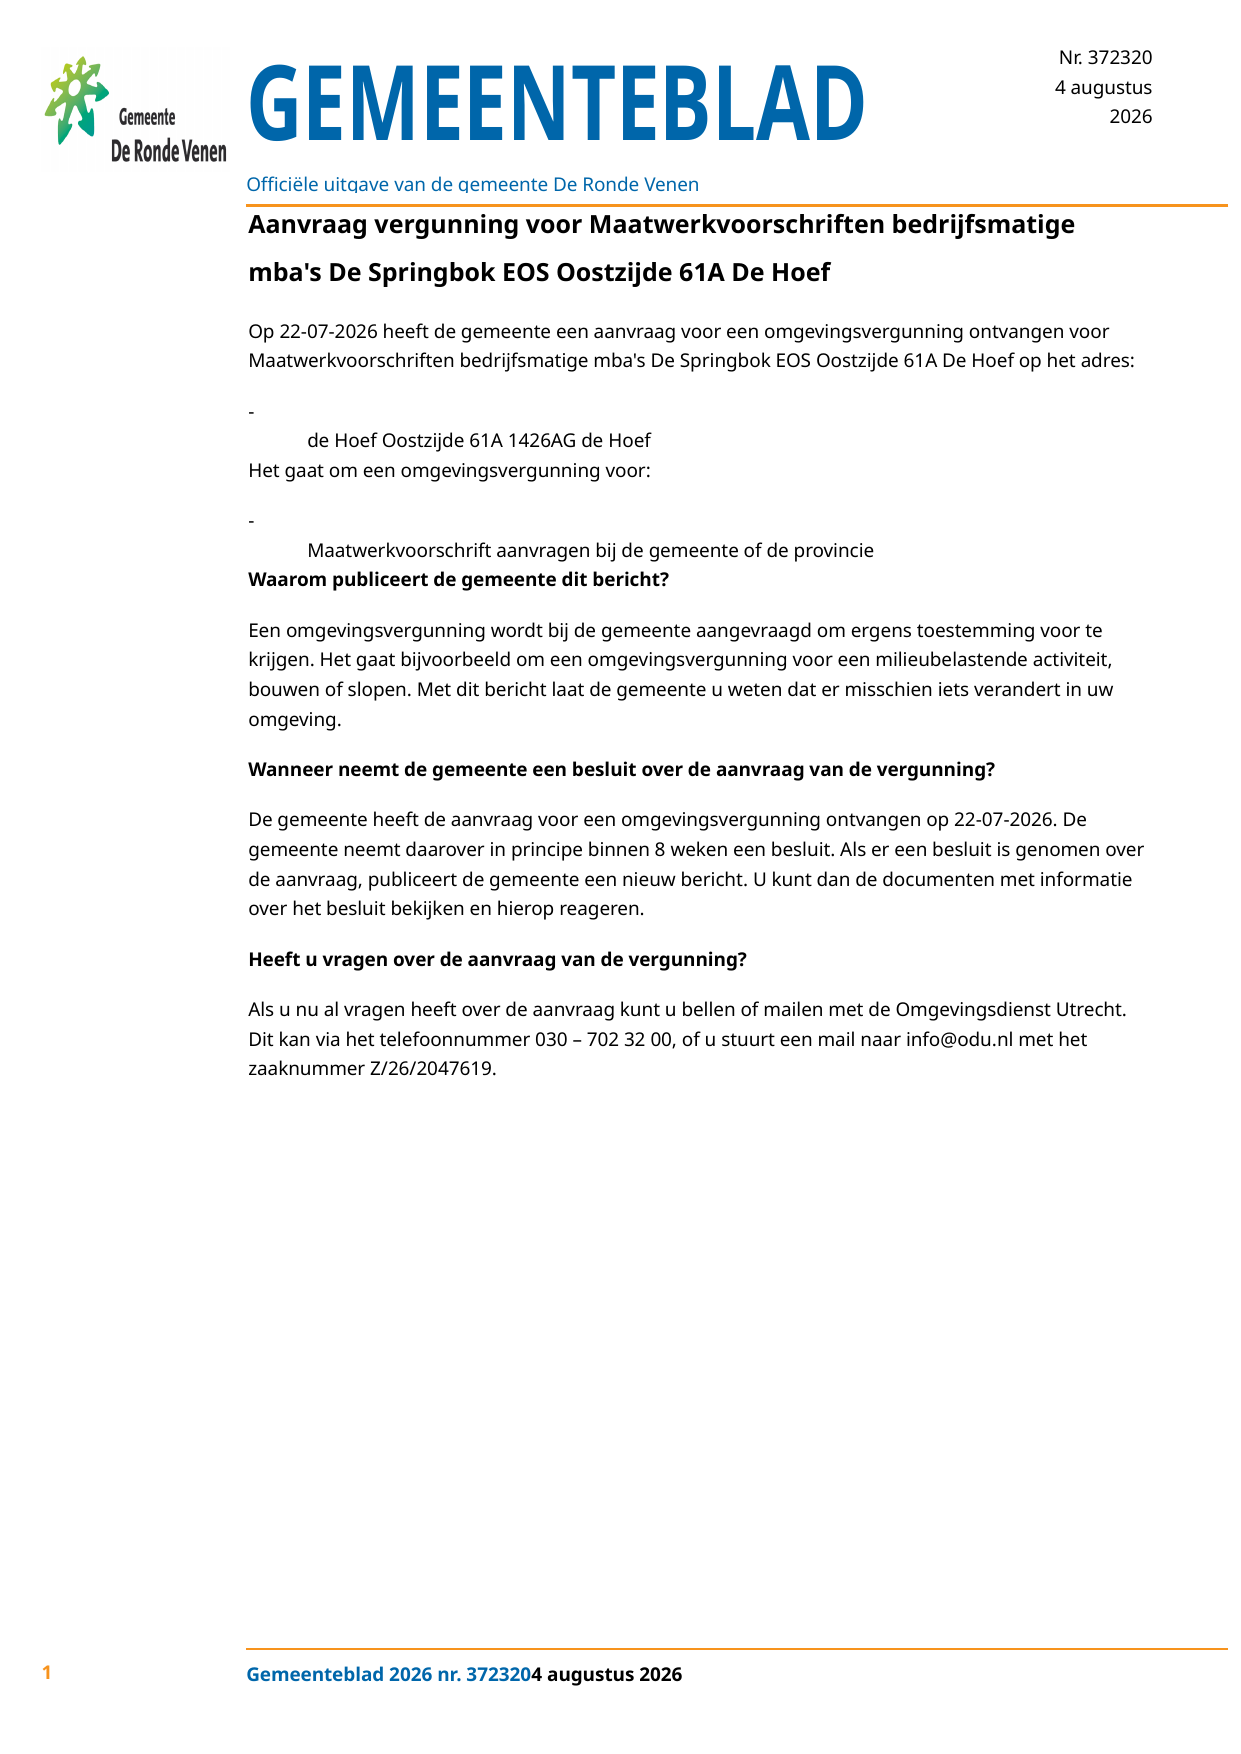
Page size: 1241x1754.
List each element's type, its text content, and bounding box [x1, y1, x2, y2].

text Wanneer neemt de gemeente een besluit over de aanvraag van de vergunning? [248, 756, 1152, 782]
text Het gaat om een omgevingsvergunning voor: [248, 457, 1152, 483]
text Op 22-07-2026 heeft de gemeente een aanvraag voor een omgevingsvergunning ontvangen voor Maatwerkvoorschriften bedrijfsmatige mba's De Springbok EOS Oostzijde 61A De Hoef op het adres: [248, 318, 1152, 373]
text Waarom publiceert de gemeente dit bericht? [248, 567, 1152, 592]
picture [41, 47, 231, 172]
text Als u nu al vragen heeft over de aanvraag kunt u bellen of mailen met de Omgevingsdienst Utrecht. Dit kan via het telefoonnummer 030 – 702 32 00, of u stuurt een mail naar info@odu.nl met het zaaknummer Z/26/2047619. [248, 996, 1152, 1081]
text Een omgevingsvergunning wordt bij de gemeente aangevraagd om ergens toestemming voor te krijgen. Het gaat bijvoorbeeld om een omgevingsvergunning voor een milieubelastende activiteit, bouwen of slopen. Met dit bericht laat de gemeente u weten dat er misschien iets verandert in uw omgeving. [248, 617, 1152, 732]
text Heeft u vragen over de aanvraag van de vergunning? [248, 946, 1152, 972]
list de Hoef Oostzijde 61A 1426AG de Hoef [248, 427, 1152, 453]
text De gemeente heeft de aanvraag voor een omgevingsvergunning ontvangen op 22-07-2026. De gemeente neemt daarover in principe binnen 8 weken een besluit. Als er een besluit is genomen over de aanvraag, publiceert de gemeente een nieuw bericht. U kunt dan de documenten met informatie over het besluit bekijken en hierop reageren. [248, 807, 1152, 921]
text Aanvraag vergunning voor Maatwerkvoorschriften bedrijfsmatige mba's De Springbok EOS Oostzijde 61A De Hoef [248, 207, 1152, 288]
list Maatwerkvoorschrift aanvragen bij de gemeente of de provincie [248, 537, 1152, 563]
